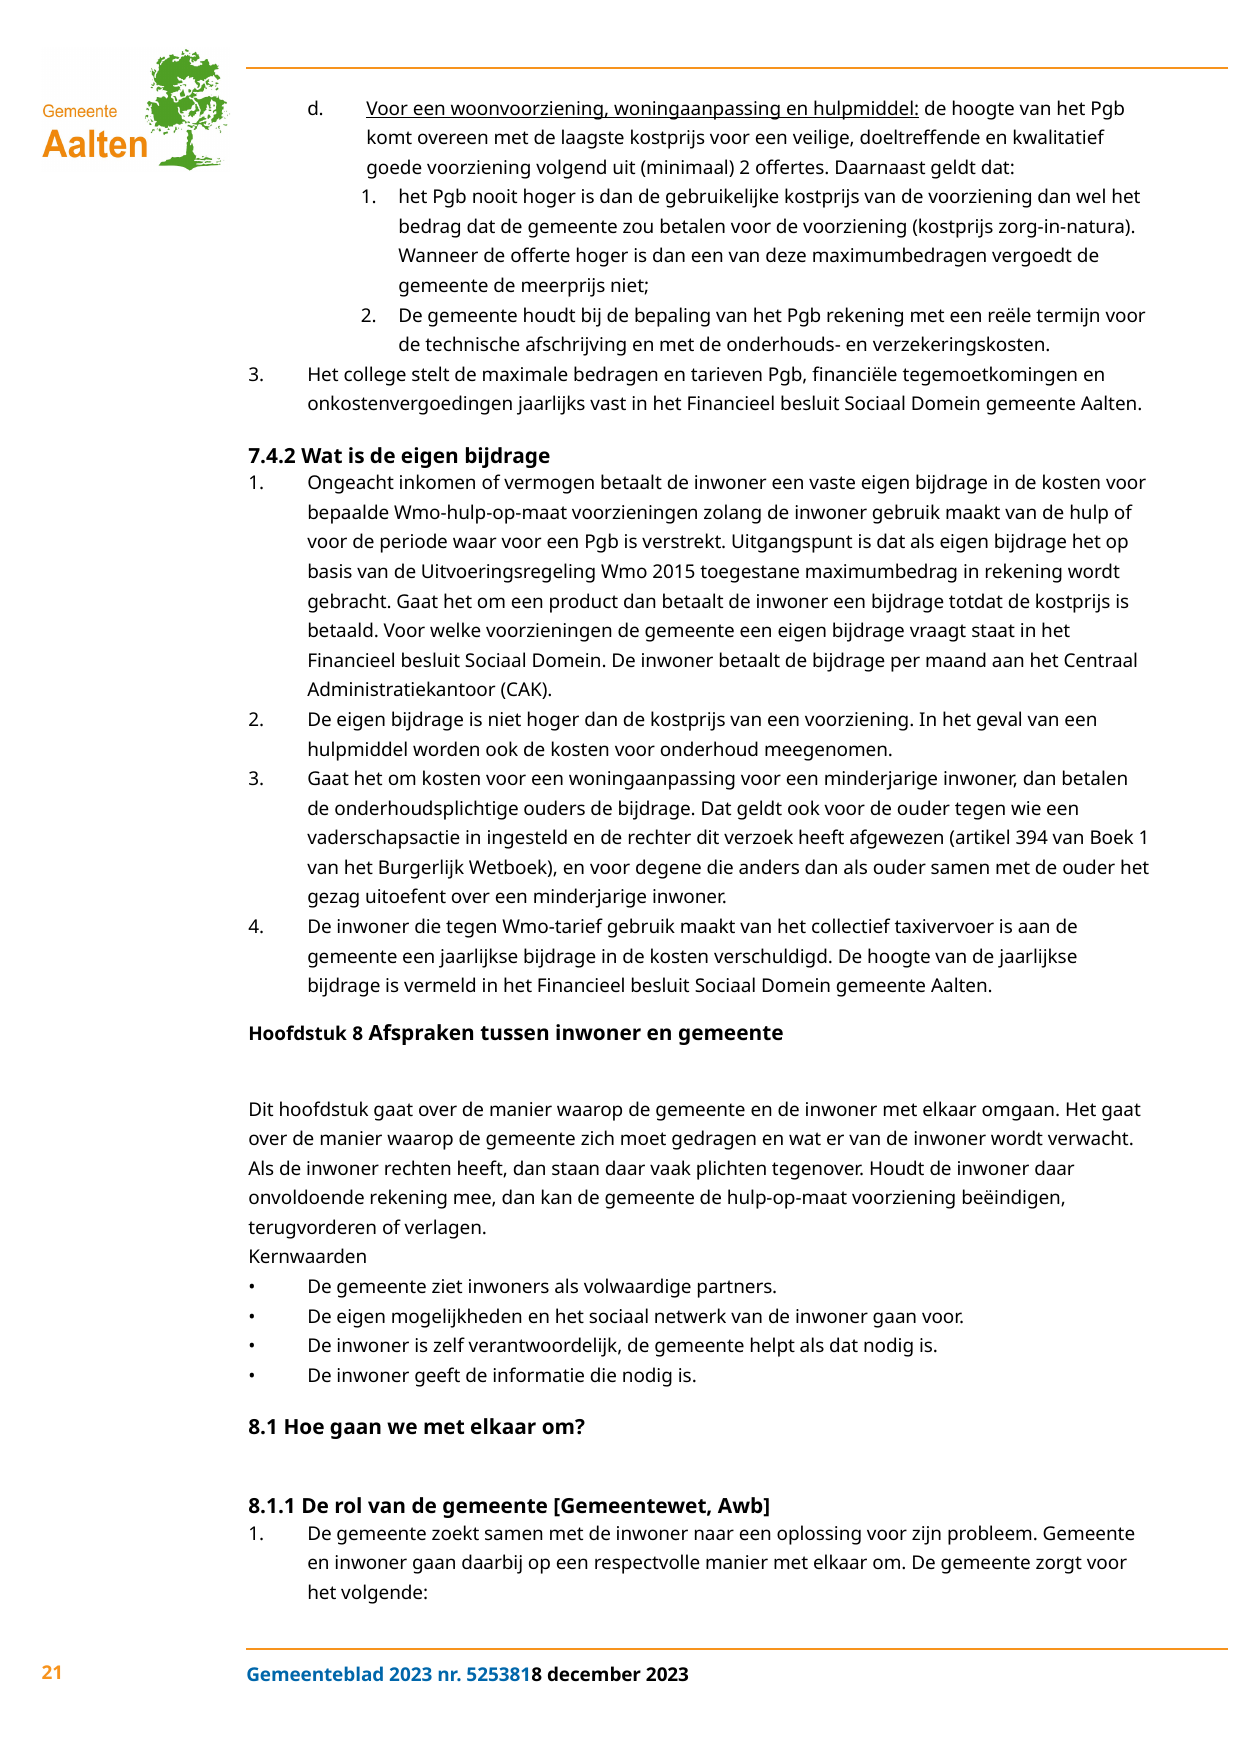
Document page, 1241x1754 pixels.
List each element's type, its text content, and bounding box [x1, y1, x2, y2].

list De eigen bijdrage is niet hoger dan de kostprijs van een voorziening. In het geval van een hulpmiddel worden ook de kosten voor onderhoud meegenomen. [248, 706, 1152, 761]
list Ongeacht inkomen of vermogen betaalt de inwoner een vaste eigen bijdrage in de kosten voor bepaalde Wmo-hulp-op-maat voorzieningen zolang de inwoner gebruik maakt van de hulp of voor de periode waar voor een Pgb is verstrekt. Uitgangspunt is dat als eigen bijdrage het op basis van de Uitvoeringsregeling Wmo 2015 toegestane maximumbedrag in rekening wordt gebracht. Gaat het om een product dan betaalt de inwoner een bijdrage totdat de kostprijs is betaald. Voor welke voorzieningen de gemeente een eigen bijdrage vraagt staat in het Financieel besluit Sociaal Domein. De inwoner betaalt de bijdrage per maand aan het Centraal Administratiekantoor (CAK). [248, 469, 1152, 702]
picture [41, 47, 231, 172]
text Dit hoofdstuk gaat over de manier waarop de gemeente en de inwoner met elkaar omgaan. Het gaat over de manier waarop de gemeente zich moet gedragen en wat er van de inwoner wordt verwacht. Als de inwoner rechten heeft, dan staan daar vaak plichten tegenover. Houdt de inwoner daar onvoldoende rekening mee, dan kan de gemeente de hulp-op-maat voorziening beëindigen, terugvorderen of verlagen. [248, 1096, 1152, 1240]
list De inwoner die tegen Wmo-tarief gebruik maakt van het collectief taxivervoer is aan de gemeente een jaarlijkse bijdrage in de kosten verschuldigd. De hoogte van de jaarlijkse bijdrage is vermeld in het Financieel besluit Sociaal Domein gemeente Aalten. [248, 913, 1152, 998]
list het Pgb nooit hoger is dan de gebruikelijke kostprijs van de voorziening dan wel het bedrag dat de gemeente zou betalen voor de voorziening (kostprijs zorg-in-natura). Wanneer de offerte hoger is dan een van deze maximumbedragen vergoedt de gemeente de meerprijs niet; [361, 183, 1152, 298]
list De gemeente zoekt samen met de inwoner naar een oplossing voor zijn probleem. Gemeente en inwoner gaan daarbij op een respectvolle manier met elkaar om. De gemeente zorgt voor het volgende: [248, 1520, 1152, 1604]
list Het college stelt de maximale bedragen en tarieven Pgb, financiële tegemoetkomingen en onkostenvergoedingen jaarlijks vast in het Financieel besluit Sociaal Domein gemeente Aalten. [248, 361, 1152, 416]
list De eigen mogelijkheden en het sociaal netwerk van de inwoner gaan voor. [248, 1303, 1152, 1328]
list Gaat het om kosten voor een woningaanpassing voor een minderjarige inwoner, dan betalen de onderhoudsplichtige ouders de bijdrage. Dat geldt ook voor de ouder tegen wie een vaderschapsactie in ingesteld en de rechter dit verzoek heeft afgewezen (artikel 394 van Boek 1 van het Burgerlijk Wetboek), en voor degene die anders dan als ouder samen met de ouder het gezag uitoefent over een minderjarige inwoner. [248, 765, 1152, 909]
list De inwoner is zelf verantwoordelijk, de gemeente helpt als dat nodig is. [248, 1332, 1152, 1358]
text Kernwaarden [248, 1244, 1152, 1269]
text 7.4.2 Wat is de eigen bijdrage [248, 441, 1152, 469]
list Voor een woonvoorziening, woningaanpassing en hulpmiddel: de hoogte van het Pgb komt overeen met de laagste kostprijs voor een veilige, doeltreffende en kwalitatief goede voorziening volgend uit (minimaal) 2 offertes. Daarnaast geldt dat: [307, 95, 1152, 180]
text 8.1 Hoe gaan we met elkaar om? [248, 1412, 1152, 1441]
list De gemeente ziet inwoners als volwaardige partners. [248, 1273, 1152, 1299]
text 8.1.1 De rol van de gemeente [Gemeentewet, Awb] [248, 1491, 1152, 1520]
list De gemeente houdt bij de bepaling van het Pgb rekening met een reële termijn voor de technische afschrijving en met de onderhouds- en verzekeringskosten. [361, 302, 1152, 357]
list De inwoner geeft de informatie die nodig is. [248, 1362, 1152, 1388]
text Hoofdstuk 8 Afspraken tussen inwoner en gemeente [248, 1018, 1152, 1046]
